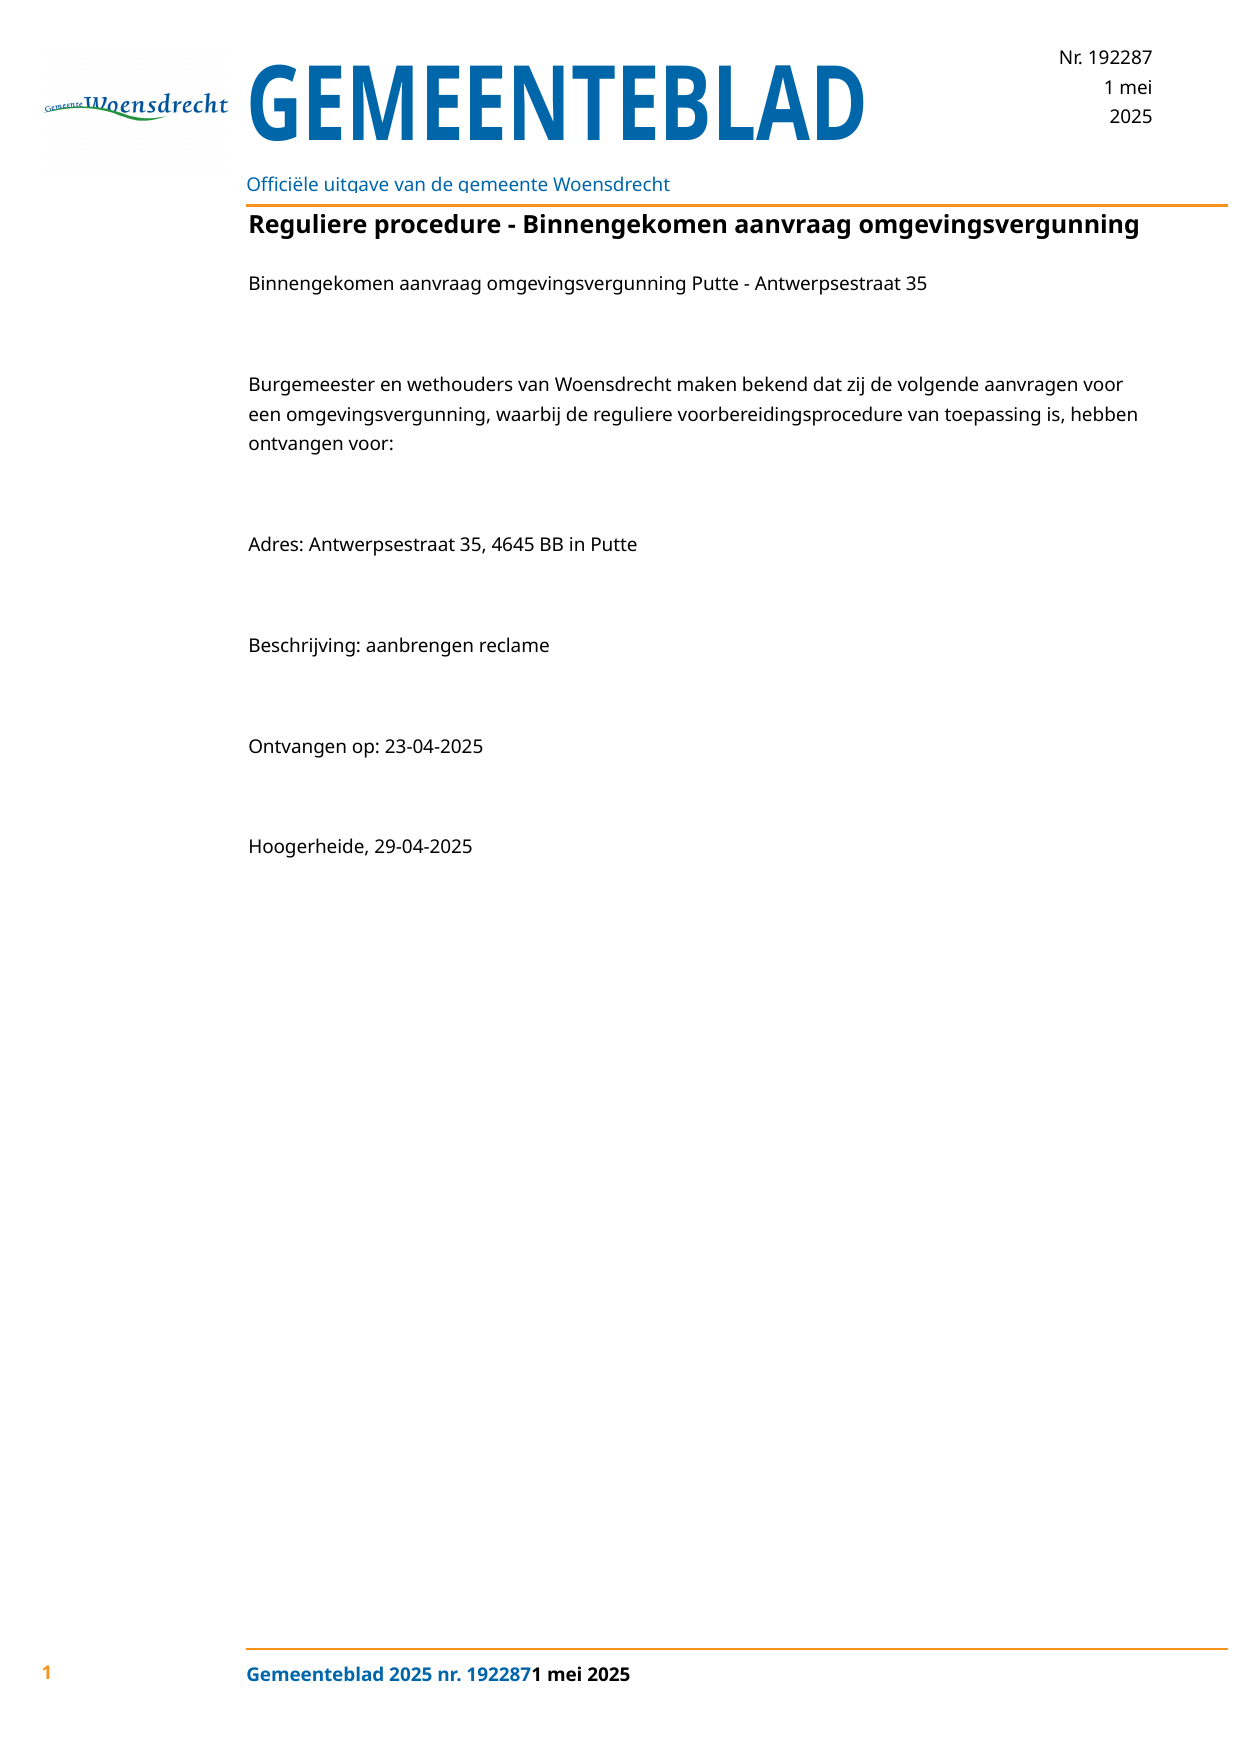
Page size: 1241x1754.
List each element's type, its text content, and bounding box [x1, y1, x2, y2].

text Beschrijving: aanbrengen reclame [248, 632, 1152, 658]
text Adres: Antwerpsestraat 35, 4645 BB in Putte [248, 531, 1152, 557]
text Burgemeester en wethouders van Woensdrecht maken bekend dat zij de volgende aanvragen voor een omgevingsvergunning, waarbij de reguliere voorbereidingsprocedure van toepassing is, hebben ontvangen voor: [248, 371, 1152, 456]
text Hoogerheide, 29-04-2025 [248, 834, 1152, 859]
text Reguliere procedure - Binnengekomen aanvraag omgevingsvergunning [248, 207, 1152, 241]
text Binnengekomen aanvraag omgevingsvergunning Putte - Antwerpsestraat 35 [248, 270, 1152, 296]
picture [41, 47, 231, 172]
text Ontvangen op: 23-04-2025 [248, 733, 1152, 758]
